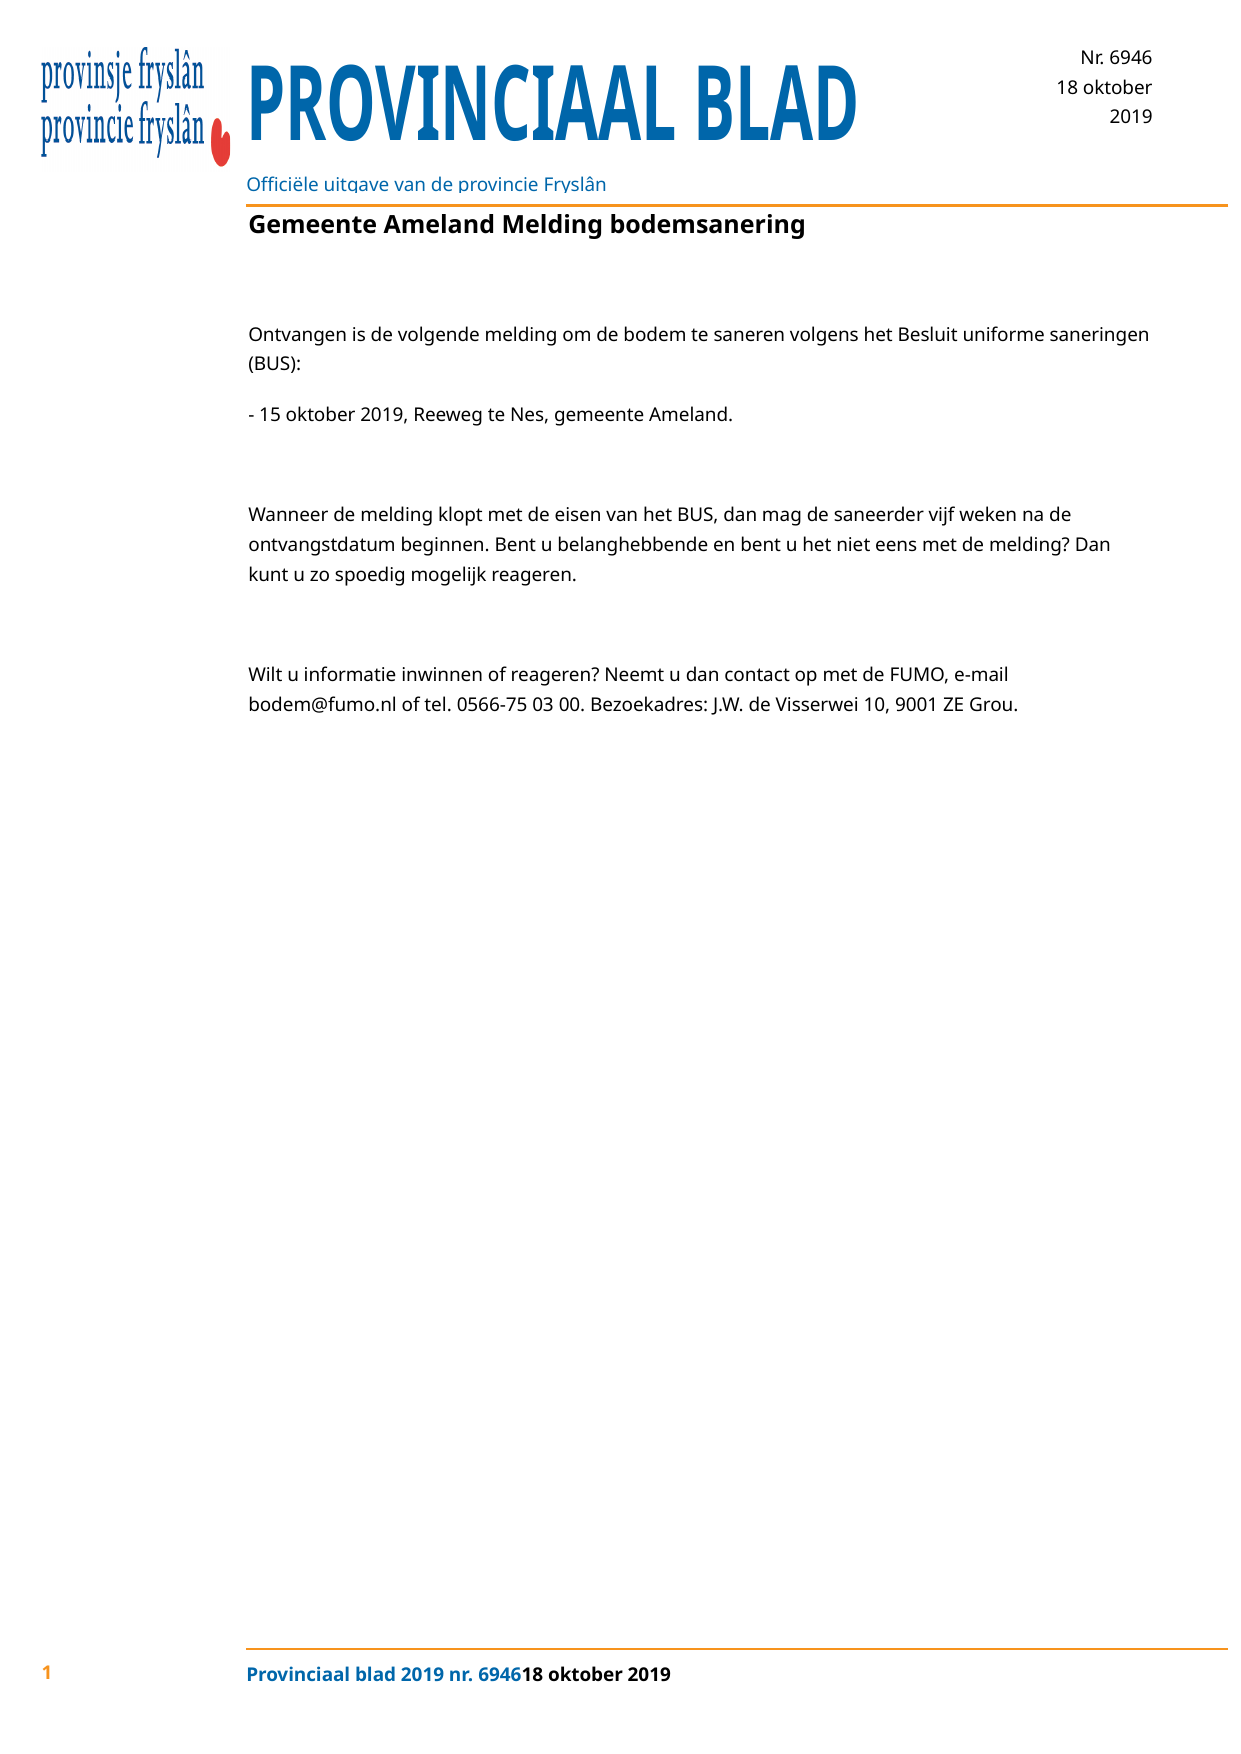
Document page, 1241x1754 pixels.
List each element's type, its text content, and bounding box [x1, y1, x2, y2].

text Ontvangen is de volgende melding om de bodem te saneren volgens het Besluit uniforme saneringen (BUS): [248, 321, 1152, 376]
text Gemeente Ameland Melding bodemsanering [248, 207, 1152, 241]
text - 15 oktober 2019, Reeweg te Nes, gemeente Ameland. [248, 401, 1152, 426]
text Wanneer de melding klopt met de eisen van het BUS, dan mag de saneerder vijf weken na de ontvangstdatum beginnen. Bent u belanghebbende en bent u het niet eens met de melding? Dan kunt u zo spoedig mogelijk reageren. [248, 502, 1152, 586]
picture [41, 47, 231, 172]
text Wilt u informatie inwinnen of reageren? Neemt u dan contact op met de FUMO, e-mail bodem@fumo.nl of tel. 0566-75 03 00. Bezoekadres: J.W. de Visserwei 10, 9001 ZE Grou. [248, 662, 1152, 717]
